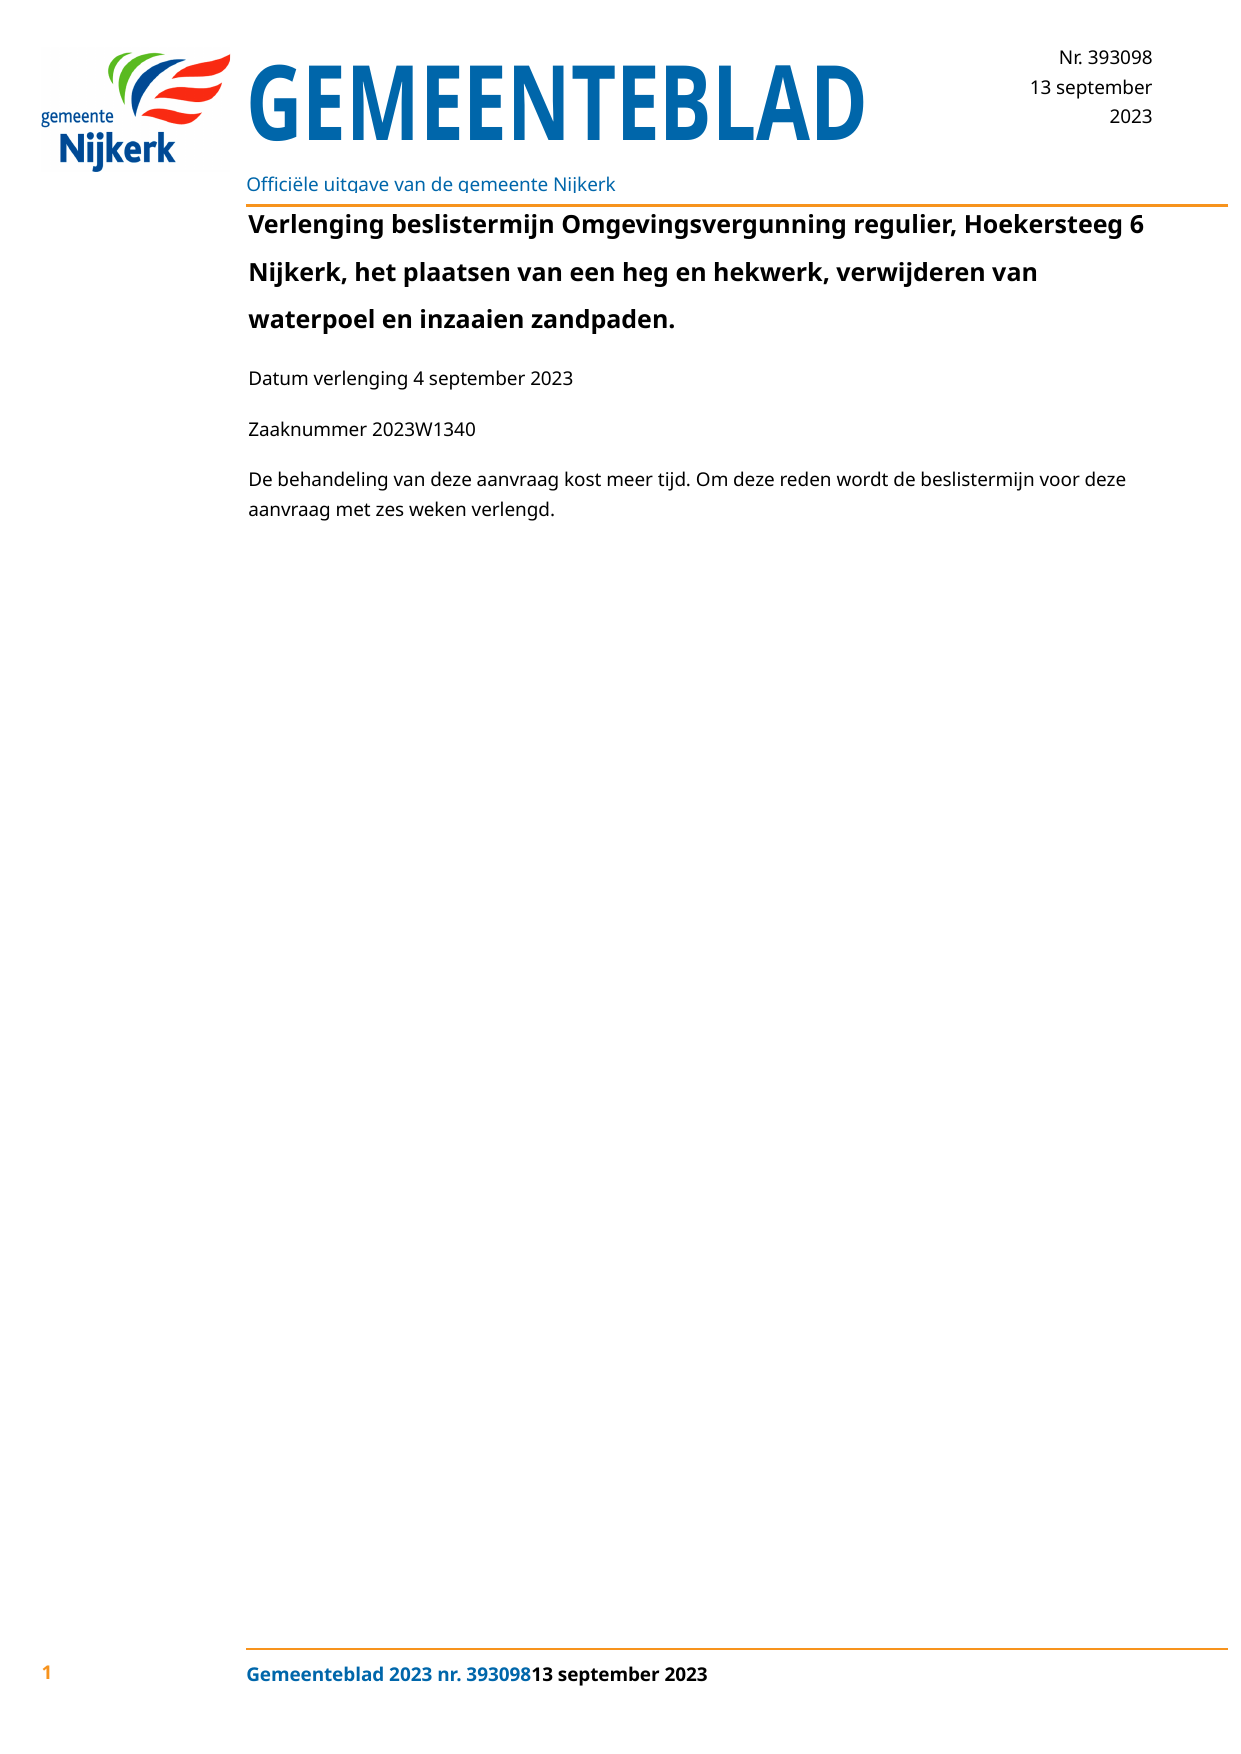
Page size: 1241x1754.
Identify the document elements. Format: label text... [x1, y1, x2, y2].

text Datum verlenging 4 september 2023 [248, 366, 1152, 391]
text De behandeling van deze aanvraag kost meer tijd. Om deze reden wordt de beslistermijn voor deze aanvraag met zes weken verlengd. [248, 466, 1152, 522]
text Verlenging beslistermijn Omgevingsvergunning regulier, Hoekersteeg 6 Nijkerk, het plaatsen van een heg en hekwerk, verwijderen van waterpoel en inzaaien zandpaden. [248, 207, 1152, 336]
text Zaaknummer 2023W1340 [248, 416, 1152, 442]
picture [41, 47, 231, 172]
